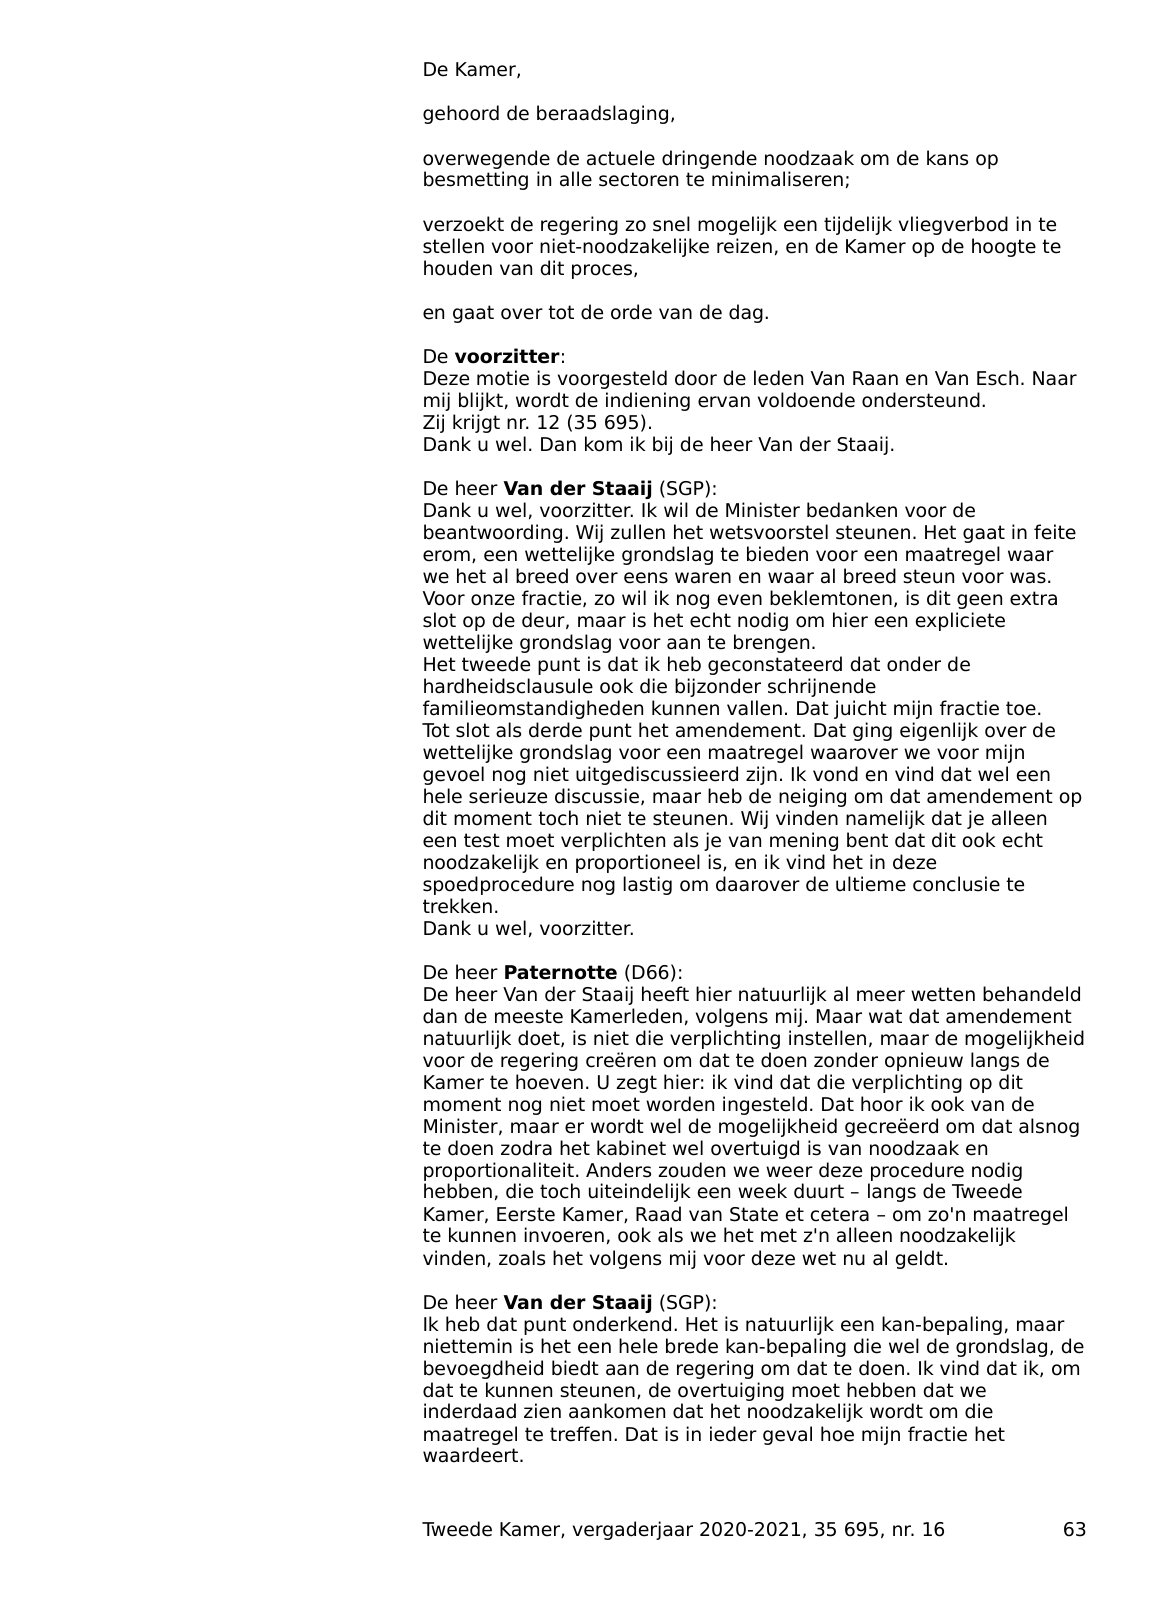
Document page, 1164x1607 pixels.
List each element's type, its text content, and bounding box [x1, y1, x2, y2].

text Tot slot als derde punt het amendement. Dat ging eigenlijk over de wettelijke grondslag voor een maatregel waarover we voor mijn gevoel nog niet uitgediscussieerd zijn. Ik vond en vind dat wel een hele serieuze discussie, maar heb de neiging om dat amendement op dit moment toch niet te steunen. Wij vinden namelijk dat je alleen een test moet verplichten als je van mening bent dat dit ook echt noodzakelijk en proportioneel is, en ik vind het in deze spoedprocedure nog lastig om daarover de ultieme conclusie te trekken. [422, 720, 1087, 917]
text Dank u wel, voorzitter. [422, 917, 1087, 939]
text Deze motie is voorgesteld door de leden Van Raan en Van Esch. Naar mij blijkt, wordt de indiening ervan voldoende ondersteund. [422, 368, 1087, 412]
text De heer Paternotte (D66): [422, 962, 1087, 984]
text overwegende de actuele dringende noodzaak om de kans op besmetting in alle sectoren te minimaliseren; [422, 147, 1087, 191]
text Dank u wel. Dan kom ik bij de heer Van der Staaij. [422, 434, 1087, 456]
text en gaat over tot de orde van de dag. [422, 302, 1087, 324]
text gehoord de beraadslaging, [422, 103, 1087, 125]
text Het tweede punt is dat ik heb geconstateerd dat onder de hardheidsclausule ook die bijzonder schrijnende familieomstandigheden kunnen vallen. Dat juicht mijn fractie toe. [422, 654, 1087, 720]
text Dank u wel, voorzitter. Ik wil de Minister bedanken voor de beantwoording. Wij zullen het wetsvoorstel steunen. Het gaat in feite erom, een wettelijke grondslag te bieden voor een maatregel waar we het al breed over eens waren en waar al breed steun voor was. Voor onze fractie, zo wil ik nog even beklemtonen, is dit geen extra slot op de deur, maar is het echt nodig om hier een expliciete wettelijke grondslag voor aan te brengen. [422, 500, 1087, 654]
text De heer Van der Staaij (SGP): [422, 1292, 1087, 1313]
text Ik heb dat punt onderkend. Het is natuurlijk een kan-bepaling, maar niettemin is het een hele brede kan-bepaling die wel de grondslag, de bevoegdheid biedt aan de regering om dat te doen. Ik vind dat ik, om dat te kunnen steunen, de overtuiging moet hebben dat we inderdaad zien aankomen dat het noodzakelijk wordt om die maatregel te treffen. Dat is in ieder geval hoe mijn fractie het waardeert. [422, 1313, 1087, 1467]
text De voorzitter: [422, 346, 1087, 368]
text De Kamer, [422, 59, 1087, 81]
text De heer Van der Staaij heeft hier natuurlijk al meer wetten behandeld dan de meeste Kamerleden, volgens mij. Maar wat dat amendement natuurlijk doet, is niet die verplichting instellen, maar de mogelijkheid voor de regering creëren om dat te doen zonder opnieuw langs de Kamer te hoeven. U zegt hier: ik vind dat die verplichting op dit moment nog niet moet worden ingesteld. Dat hoor ik ook van de Minister, maar er wordt wel de mogelijkheid gecreëerd om dat alsnog te doen zodra het kabinet wel overtuigd is van noodzaak en proportionaliteit. Anders zouden we weer deze procedure nodig hebben, die toch uiteindelijk een week duurt – langs de Tweede Kamer, Eerste Kamer, Raad van State et cetera – om zo'n maatregel te kunnen invoeren, ook als we het met z'n alleen noodzakelijk vinden, zoals het volgens mij voor deze wet nu al geldt. [422, 984, 1087, 1269]
text Zij krijgt nr. 12 (35 695). [422, 412, 1087, 434]
text De heer Van der Staaij (SGP): [422, 478, 1087, 500]
text verzoekt de regering zo snel mogelijk een tijdelijk vliegverbod in te stellen voor niet-noodzakelijke reizen, en de Kamer op de hoogte te houden van dit proces, [422, 213, 1087, 279]
